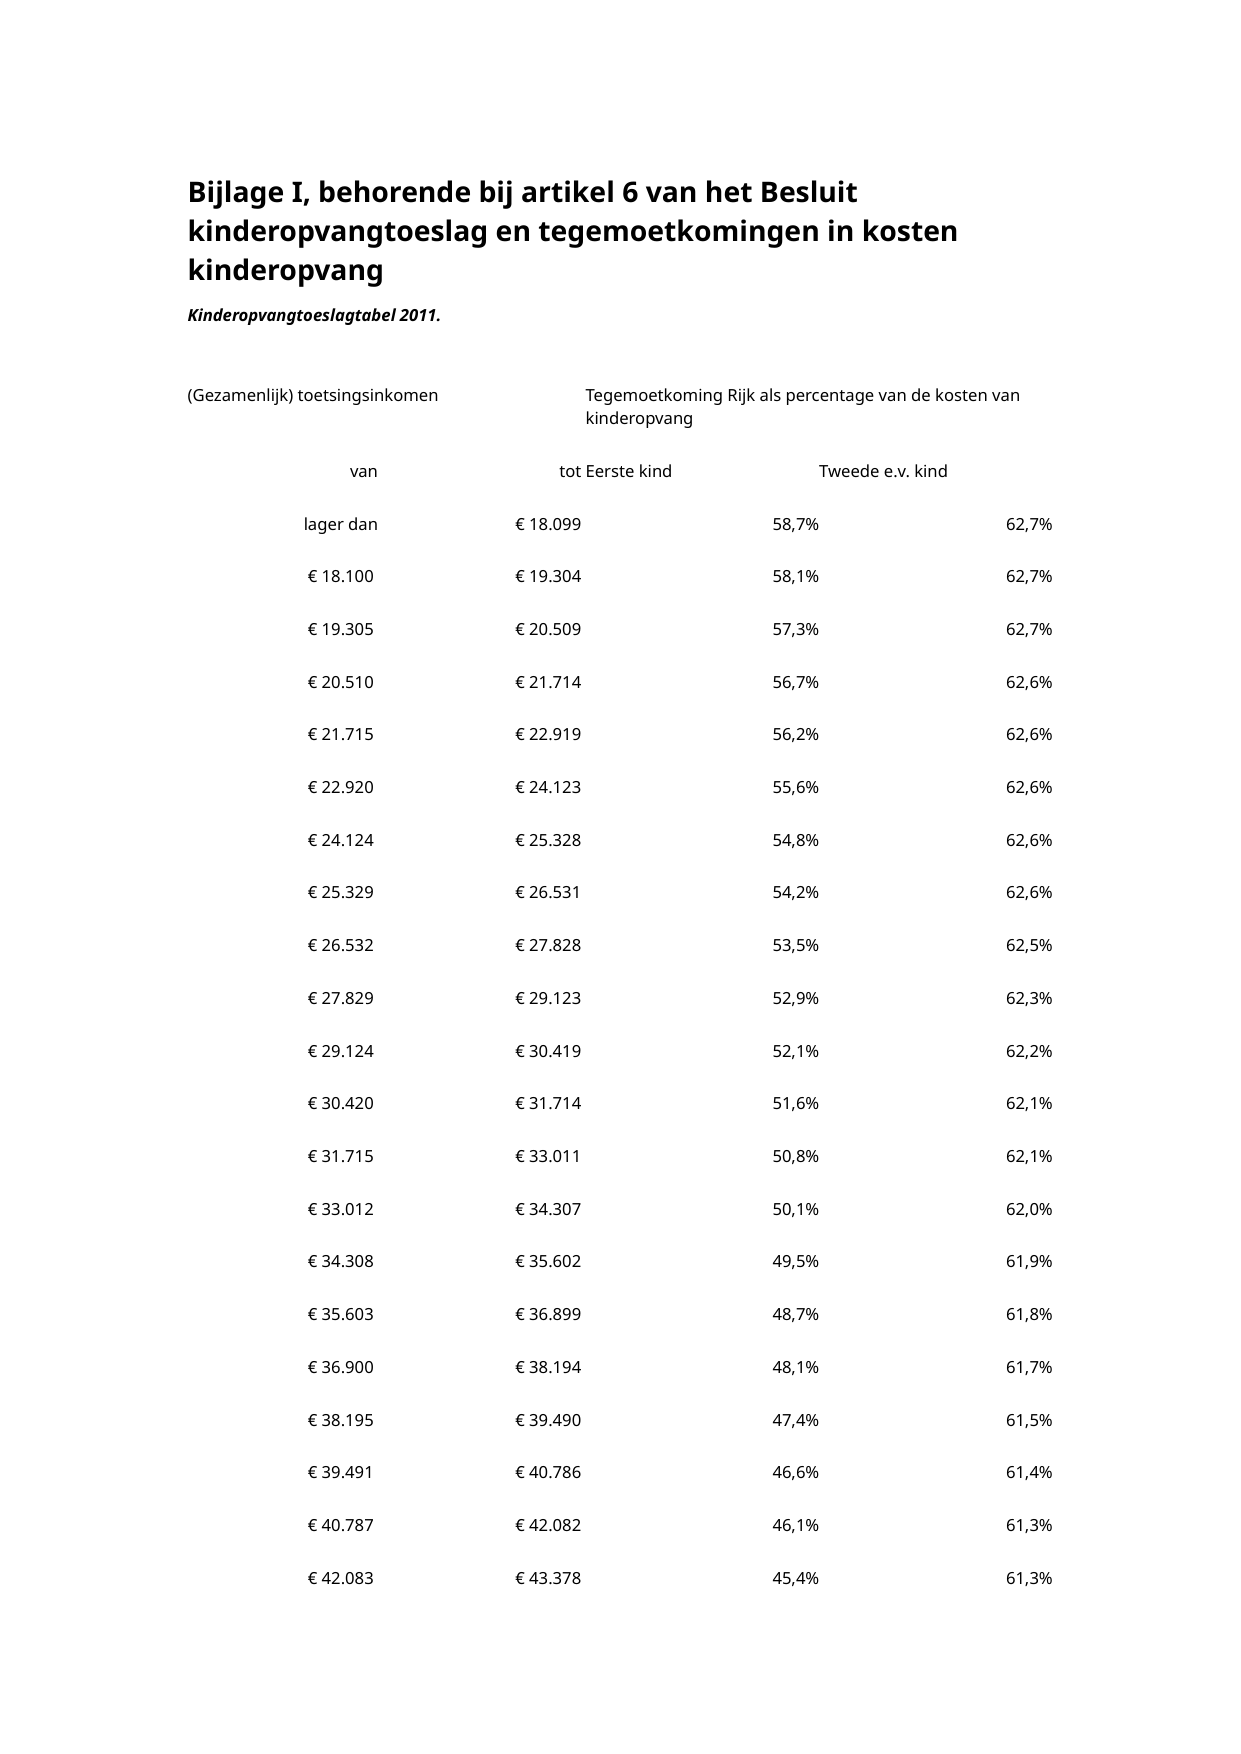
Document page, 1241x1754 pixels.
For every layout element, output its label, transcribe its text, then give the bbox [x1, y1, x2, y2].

table_cell € 22.919 [378, 723, 585, 776]
table_cell € 18.099 [378, 512, 585, 565]
table_cell 46,1% [585, 1514, 819, 1566]
table_cell 61,3% [819, 1566, 1053, 1589]
table_cell € 26.531 [378, 881, 585, 934]
table_cell € 27.829 [188, 987, 378, 1039]
table_cell 46,6% [585, 1461, 819, 1514]
table_cell € 26.532 [188, 934, 378, 987]
table_cell € 35.603 [188, 1303, 378, 1356]
table_cell 61,4% [819, 1461, 1053, 1514]
table_cell € 18.100 [188, 565, 378, 618]
table_cell € 20.509 [378, 618, 585, 670]
table_cell 49,5% [585, 1250, 819, 1303]
table_cell 62,1% [819, 1145, 1053, 1197]
table_cell 62,5% [819, 934, 1053, 987]
table_cell € 40.786 [378, 1461, 585, 1514]
table_cell Tweede e.v. kind [819, 460, 1053, 512]
table_cell € 34.308 [188, 1250, 378, 1303]
table_cell 61,5% [819, 1408, 1053, 1461]
table_cell € 39.490 [378, 1408, 585, 1461]
table_cell 50,1% [585, 1198, 819, 1250]
table_cell € 34.307 [378, 1198, 585, 1250]
table_cell € 25.328 [378, 829, 585, 881]
table_header (Gezamenlijk) toetsingsinkomen [188, 384, 585, 459]
table_cell 62,7% [819, 618, 1053, 670]
table_cell 62,6% [819, 776, 1053, 828]
table_cell 55,6% [585, 776, 819, 828]
table_cell € 30.419 [378, 1039, 585, 1092]
table_cell € 43.378 [378, 1566, 585, 1589]
table_cell € 38.194 [378, 1356, 585, 1408]
table_cell € 31.715 [188, 1145, 378, 1197]
table_cell € 42.083 [188, 1566, 378, 1589]
table_cell 62,6% [819, 723, 1053, 776]
table_cell 56,7% [585, 670, 819, 723]
table_cell € 21.714 [378, 670, 585, 723]
table_cell € 22.920 [188, 776, 378, 828]
table_cell 61,3% [819, 1514, 1053, 1566]
table_cell 61,7% [819, 1356, 1053, 1408]
table_cell 45,4% [585, 1566, 819, 1589]
table_cell € 24.123 [378, 776, 585, 828]
table_cell 47,4% [585, 1408, 819, 1461]
table_cell € 30.420 [188, 1092, 378, 1145]
table_cell tot [378, 460, 585, 512]
table_cell 62,7% [819, 565, 1053, 618]
table_header Tegemoetkoming Rijk als percentage van de kosten van kinderopvang [585, 384, 1053, 459]
table_cell 58,1% [585, 565, 819, 618]
table_cell € 36.900 [188, 1356, 378, 1408]
text Kinderopvangtoeslagtabel 2011. [187, 303, 1053, 326]
table_cell 62,6% [819, 670, 1053, 723]
table_cell € 29.124 [188, 1039, 378, 1092]
table_cell Eerste kind [585, 460, 819, 512]
table_cell 52,1% [585, 1039, 819, 1092]
table_cell 52,9% [585, 987, 819, 1039]
table_cell € 21.715 [188, 723, 378, 776]
table_cell € 25.329 [188, 881, 378, 934]
table_cell € 24.124 [188, 829, 378, 881]
table_cell 51,6% [585, 1092, 819, 1145]
table_cell € 19.305 [188, 618, 378, 670]
subtitle Bijlage I, behorende bij artikel 6 van het Besluit kinderopvangtoeslag en tegemoetkomingen in kosten kinderopvang [187, 172, 1053, 288]
table_cell 62,0% [819, 1198, 1053, 1250]
table_cell 62,1% [819, 1092, 1053, 1145]
table_cell 62,6% [819, 829, 1053, 881]
table_cell van [188, 460, 378, 512]
table_cell 62,7% [819, 512, 1053, 565]
table_cell 53,5% [585, 934, 819, 987]
table_cell 54,2% [585, 881, 819, 934]
table_cell 56,2% [585, 723, 819, 776]
table_cell € 31.714 [378, 1092, 585, 1145]
table_cell € 39.491 [188, 1461, 378, 1514]
table_cell € 19.304 [378, 565, 585, 618]
table_cell € 40.787 [188, 1514, 378, 1566]
table_cell lager dan [188, 512, 378, 565]
table_cell 61,8% [819, 1303, 1053, 1356]
table_cell 54,8% [585, 829, 819, 881]
table_cell 61,9% [819, 1250, 1053, 1303]
table_cell 48,1% [585, 1356, 819, 1408]
table_cell 50,8% [585, 1145, 819, 1197]
table_cell 48,7% [585, 1303, 819, 1356]
table_cell 62,2% [819, 1039, 1053, 1092]
table_cell € 38.195 [188, 1408, 378, 1461]
table_cell 62,3% [819, 987, 1053, 1039]
table_cell € 42.082 [378, 1514, 585, 1566]
table_cell € 33.012 [188, 1198, 378, 1250]
table_cell € 20.510 [188, 670, 378, 723]
table_cell 62,6% [819, 881, 1053, 934]
table_cell € 33.011 [378, 1145, 585, 1197]
table_cell € 27.828 [378, 934, 585, 987]
table_cell 57,3% [585, 618, 819, 670]
table_cell 58,7% [585, 512, 819, 565]
table_cell € 29.123 [378, 987, 585, 1039]
table_cell € 35.602 [378, 1250, 585, 1303]
table_cell € 36.899 [378, 1303, 585, 1356]
